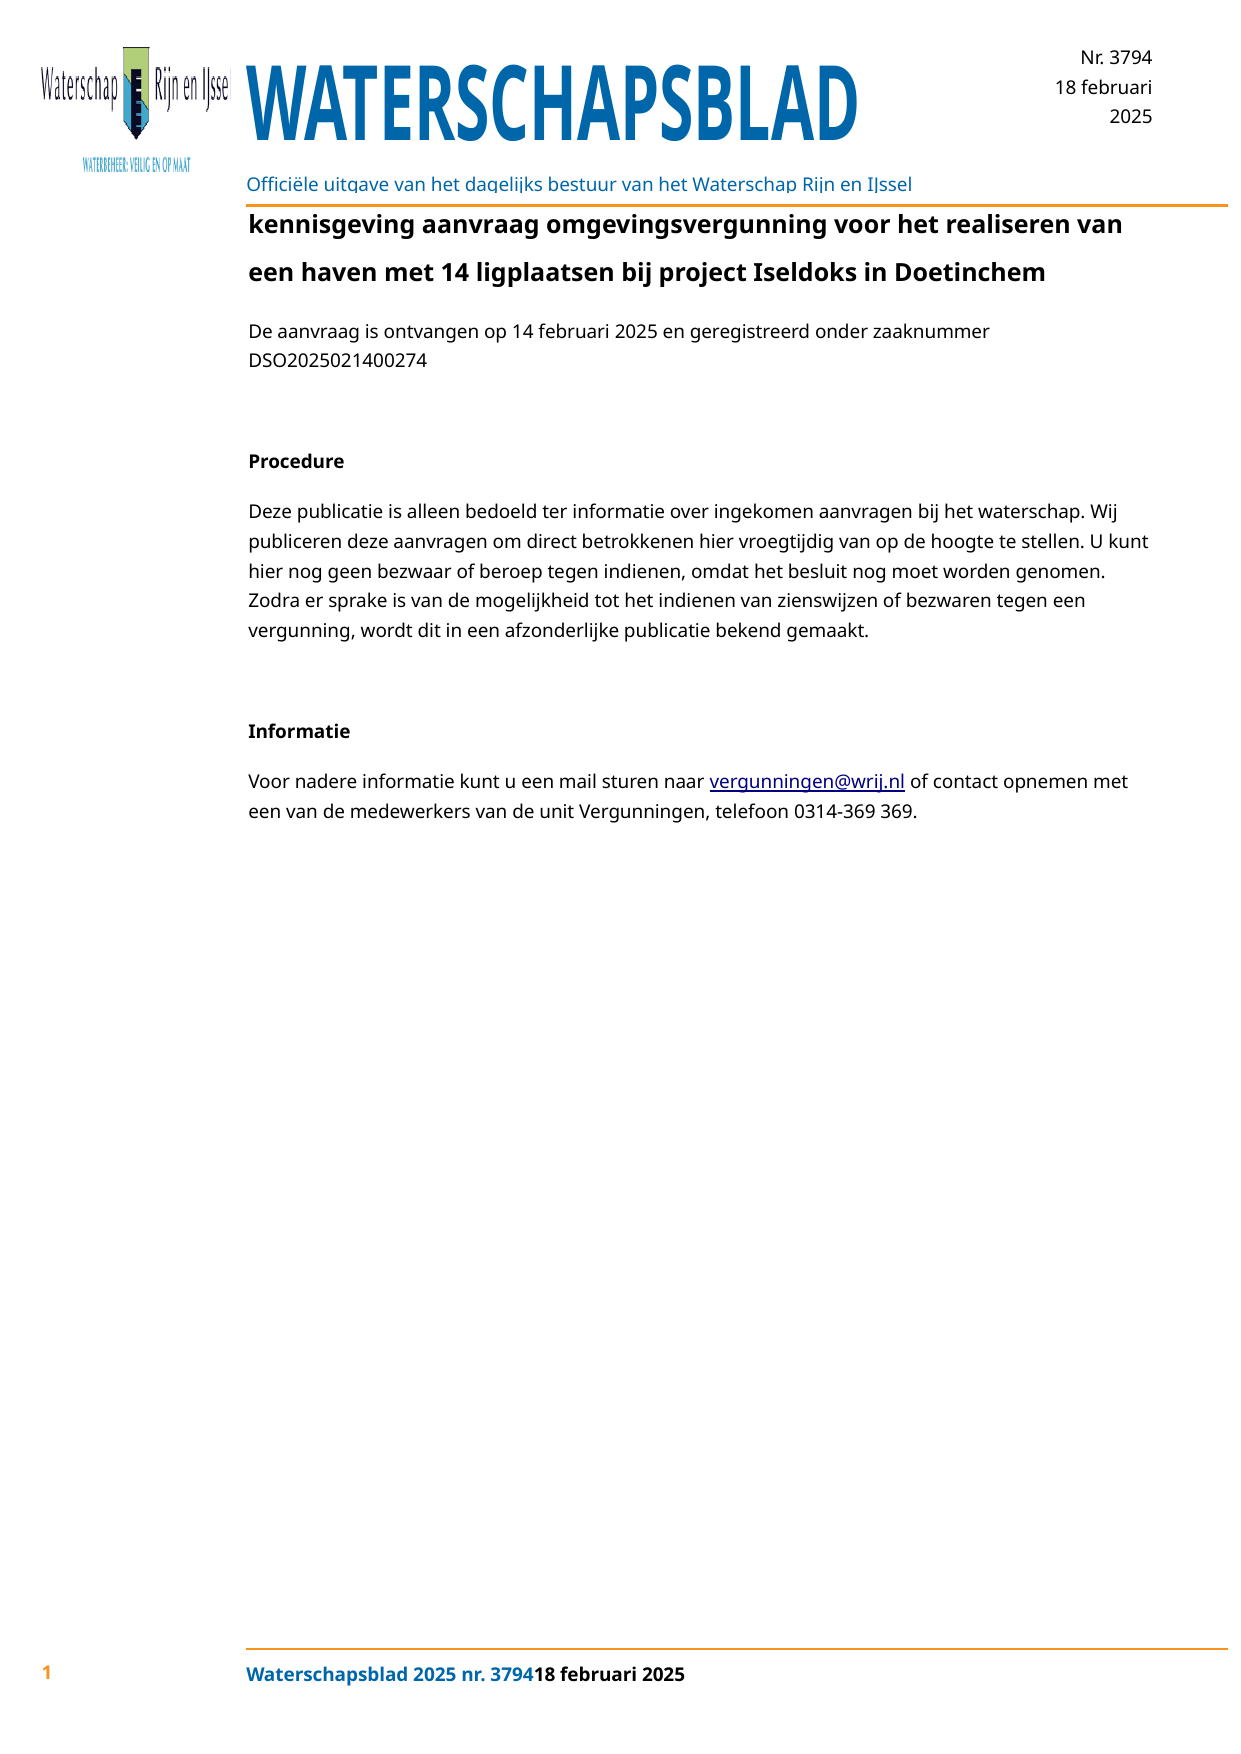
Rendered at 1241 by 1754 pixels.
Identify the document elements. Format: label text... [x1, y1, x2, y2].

text Informatie [248, 718, 1152, 744]
text Deze publicatie is alleen bedoeld ter informatie over ingekomen aanvragen bij het waterschap. Wij publiceren deze aanvragen om direct betrokkenen hier vroegtijdig van op de hoogte te stellen. U kunt hier nog geen bezwaar of beroep tegen indienen, omdat het besluit nog moet worden genomen. Zodra er sprake is van de mogelijkheid tot het indienen van zienswijzen of bezwaren tegen een vergunning, wordt dit in een afzonderlijke publicatie bekend gemaakt. [248, 499, 1152, 643]
text kennisgeving aanvraag omgevingsvergunning voor het realiseren van een haven met 14 ligplaatsen bij project Iseldoks in Doetinchem [248, 207, 1152, 288]
text Voor nadere informatie kunt u een mail sturen naar vergunningen@wrij.nl of contact opnemen met een van de medewerkers van de unit Vergunningen, telefoon 0314-369 369. [248, 768, 1152, 824]
picture [41, 47, 231, 172]
text Procedure [248, 448, 1152, 474]
text De aanvraag is ontvangen op 14 februari 2025 en geregistreerd onder zaaknummer DSO2025021400274 [248, 318, 1152, 373]
